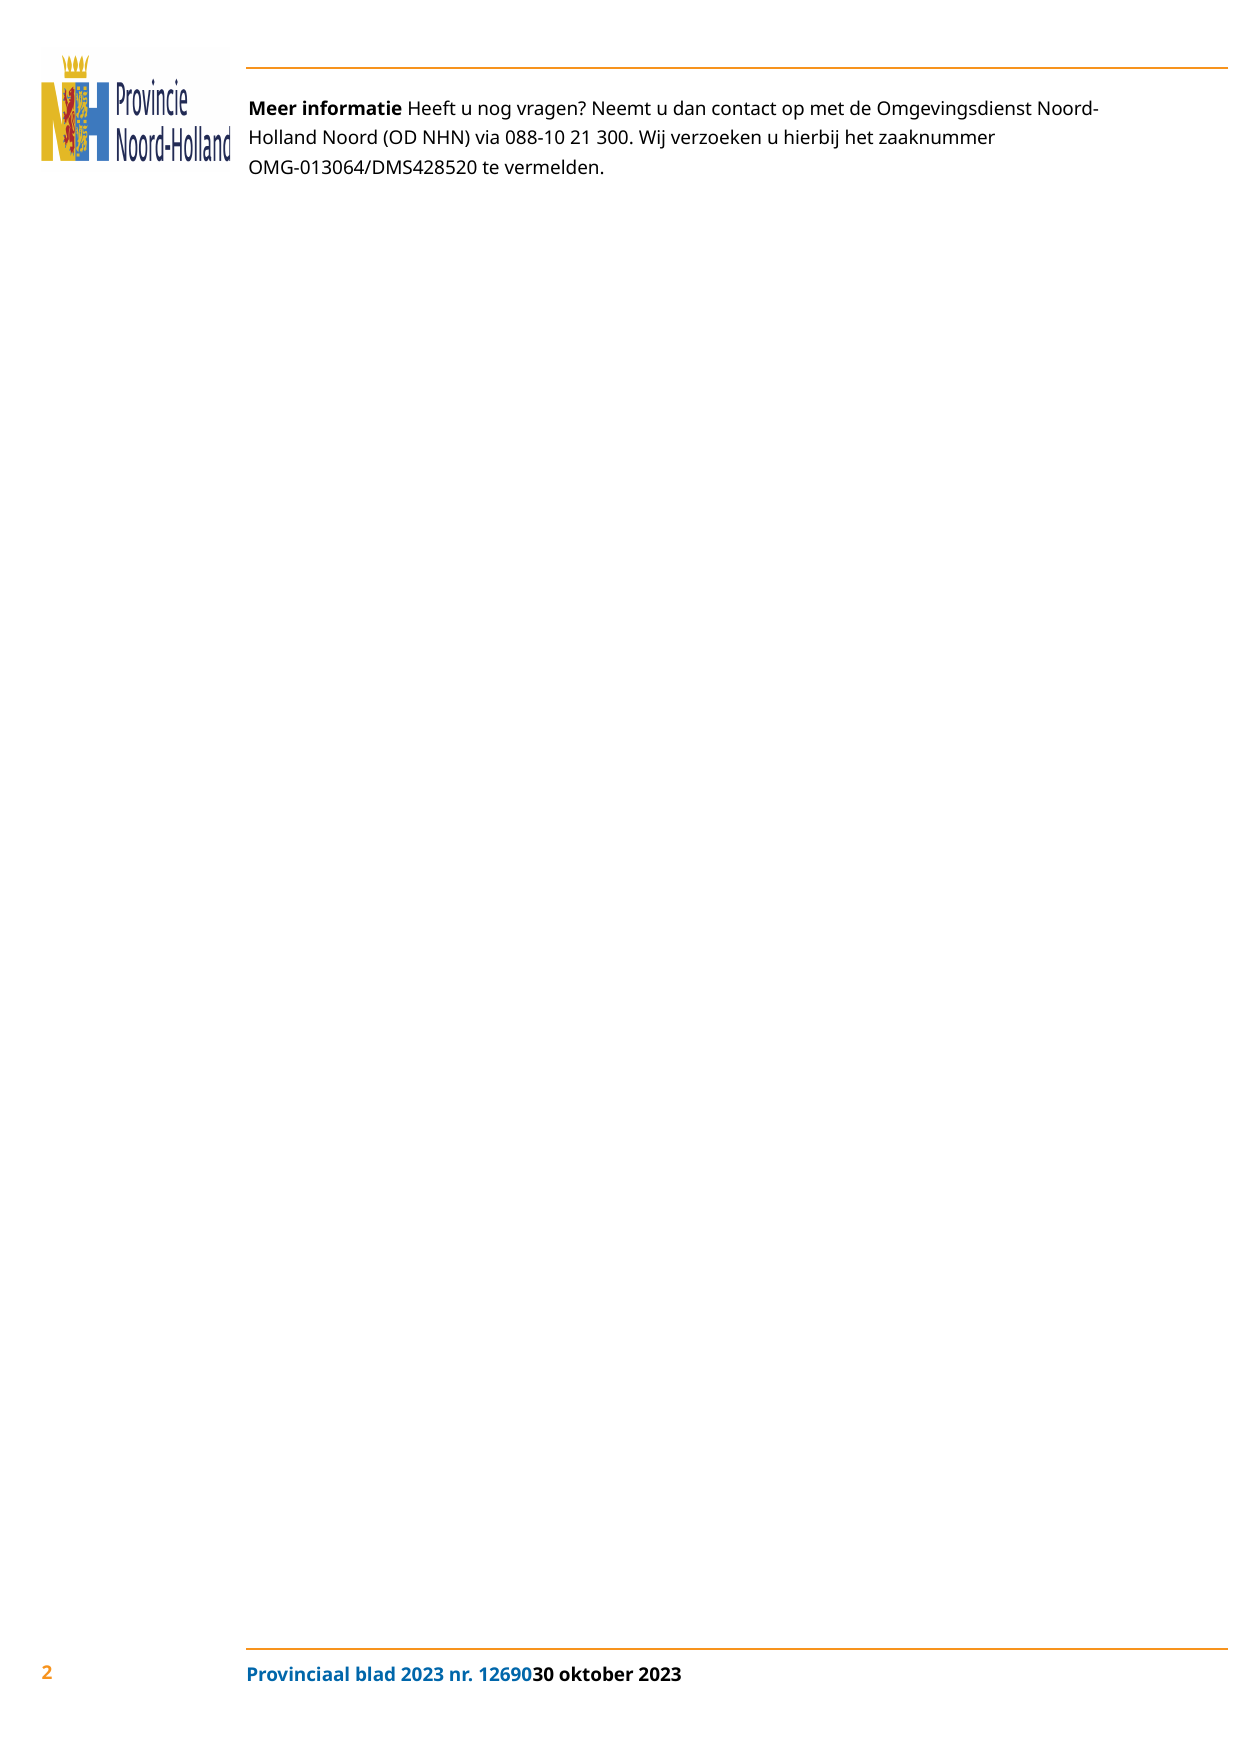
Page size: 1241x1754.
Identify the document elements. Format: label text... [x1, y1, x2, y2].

text Meer informatie Heeft u nog vragen? Neemt u dan contact op met de Omgevingsdienst Noord-Holland Noord (OD NHN) via 088-10 21 300. Wij verzoeken u hierbij het zaaknummer OMG-013064/DMS428520 te vermelden. [248, 95, 1152, 180]
picture [41, 47, 231, 172]
